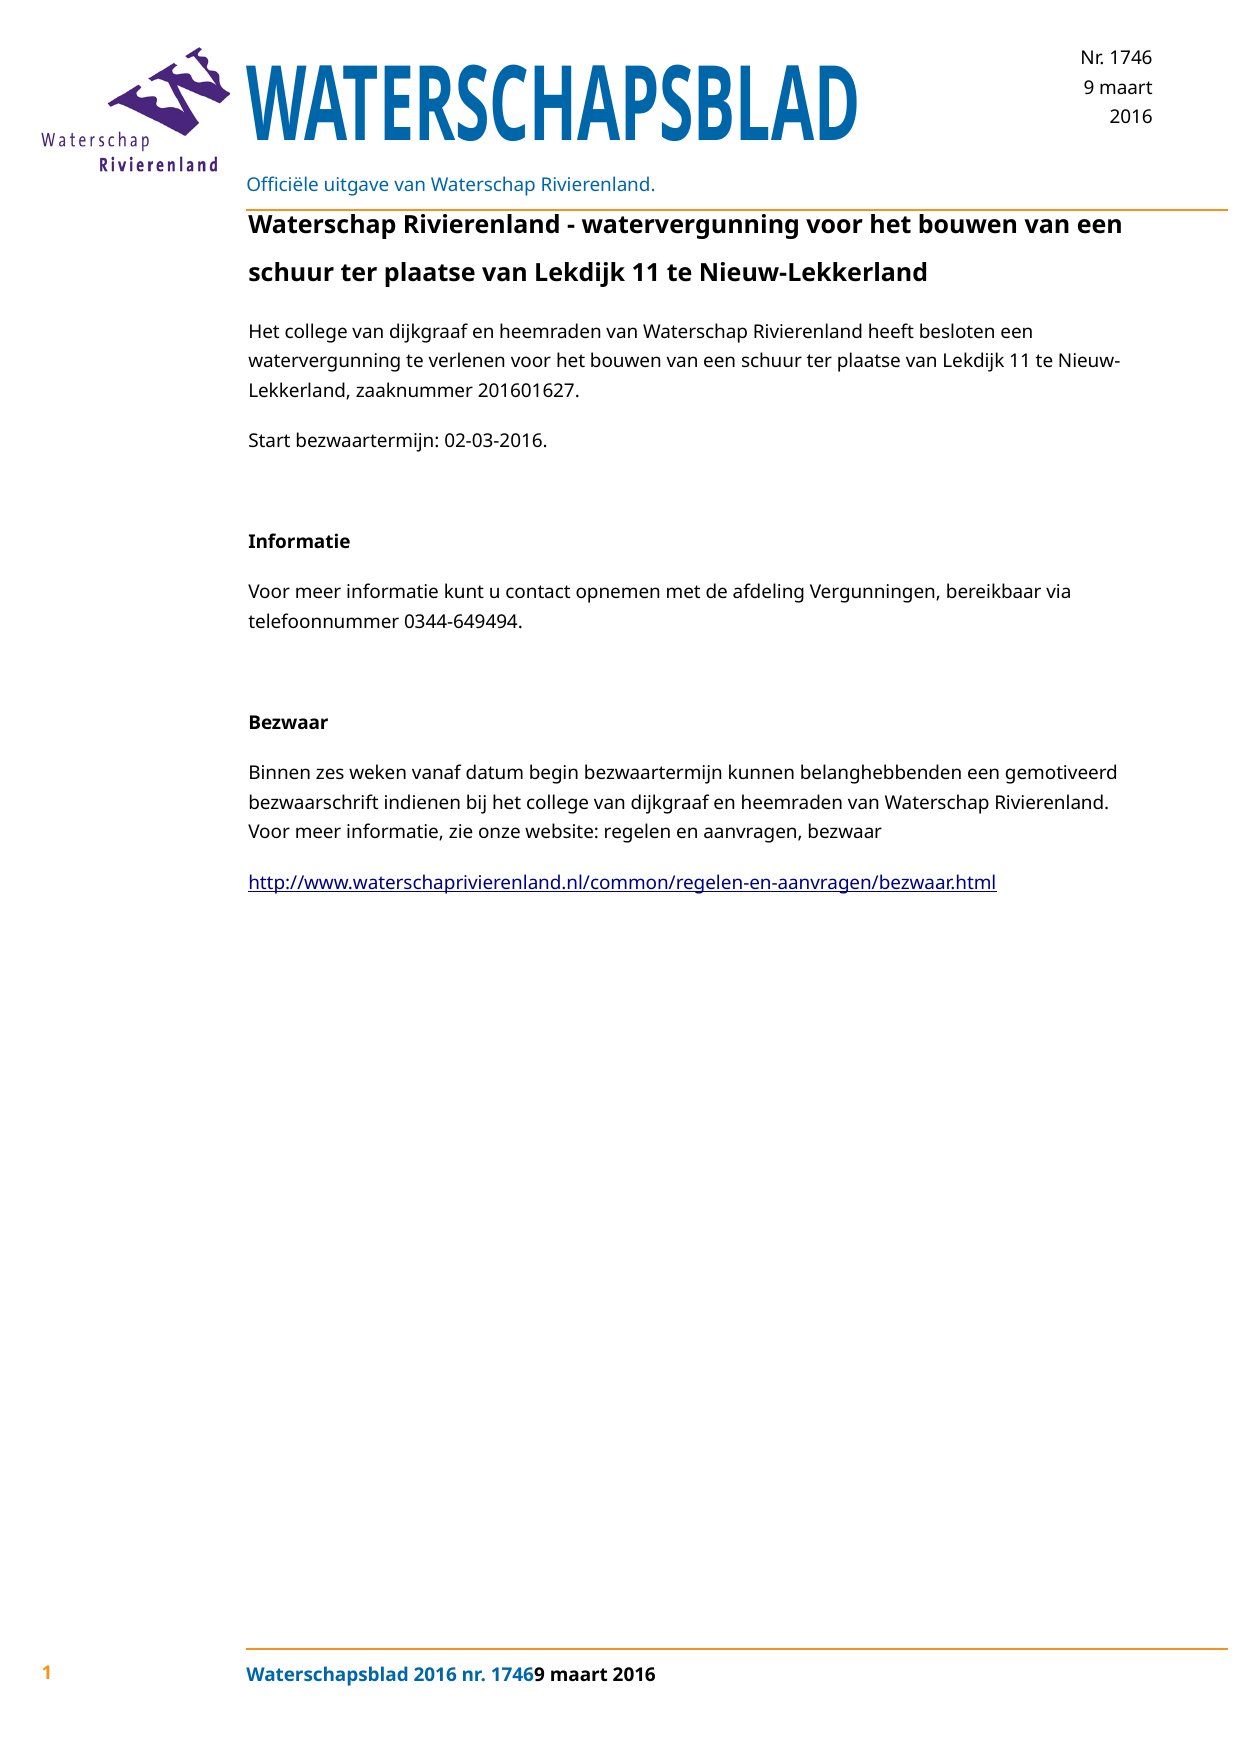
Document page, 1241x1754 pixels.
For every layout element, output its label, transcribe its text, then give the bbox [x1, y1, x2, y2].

text Start bezwaartermijn: 02-03-2016. [248, 427, 1152, 453]
text Binnen zes weken vanaf datum begin bezwaartermijn kunnen belanghebbenden een gemotiveerd bezwaarschrift indienen bij het college van dijkgraaf en heemraden van Waterschap Rivierenland. Voor meer informatie, zie onze website: regelen en aanvragen, bezwaar [248, 759, 1152, 844]
text Voor meer informatie kunt u contact opnemen met de afdeling Vergunningen, bereikbaar via telefoonnummer 0344-649494. [248, 579, 1152, 634]
text Het college van dijkgraaf en heemraden van Waterschap Rivierenland heeft besloten een watervergunning te verlenen voor het bouwen van een schuur ter plaatse van Lekdijk 11 te Nieuw-Lekkerland, zaaknummer 201601627. [248, 318, 1152, 403]
text http://www.waterschaprivierenland.nl/common/regelen-en-aanvragen/bezwaar.html [248, 869, 1152, 895]
text Informatie [248, 528, 1152, 554]
text Bezwaar [248, 709, 1152, 735]
picture [41, 47, 231, 172]
text Waterschap Rivierenland - watervergunning voor het bouwen van een schuur ter plaatse van Lekdijk 11 te Nieuw-Lekkerland [248, 211, 1152, 288]
